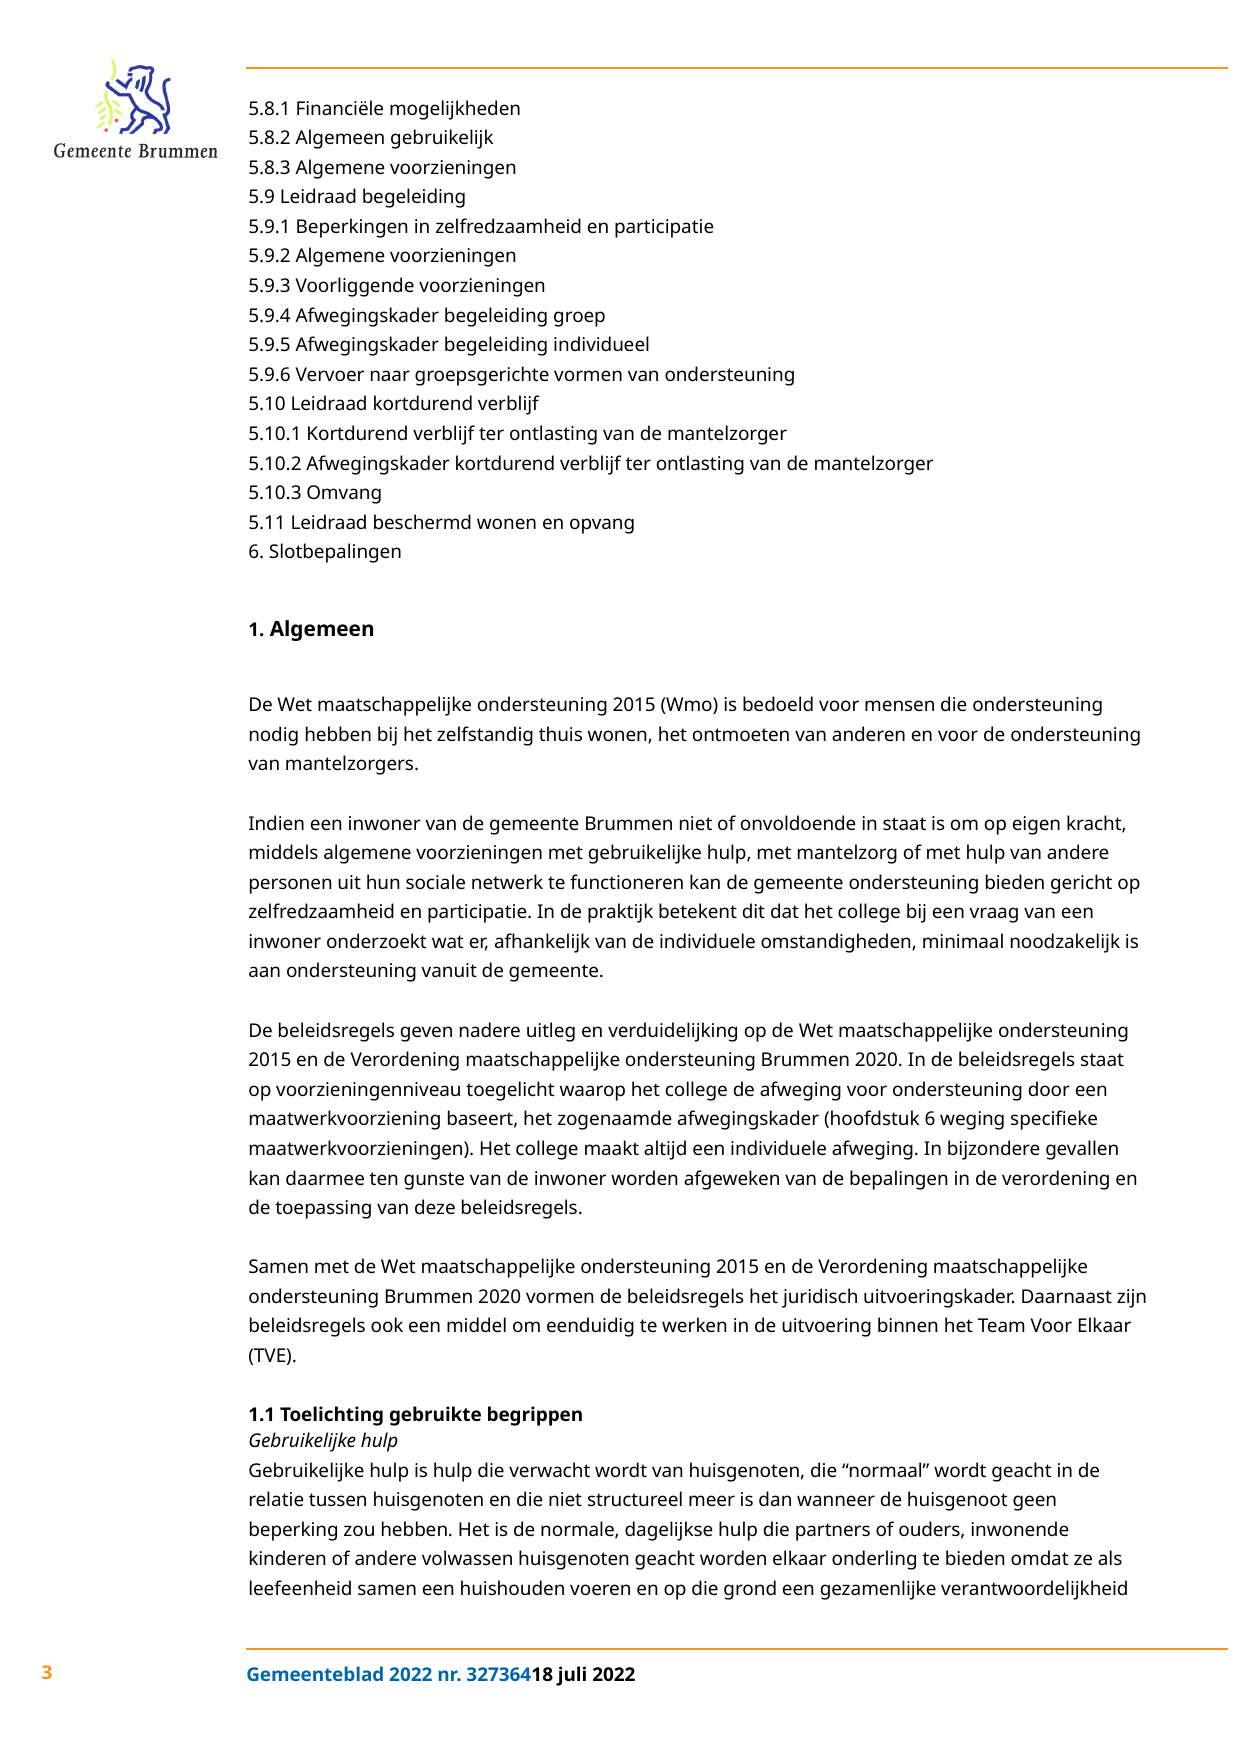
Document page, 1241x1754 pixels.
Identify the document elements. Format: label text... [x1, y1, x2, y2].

picture [41, 47, 231, 172]
text 5.9.1 Beperkingen in zelfredzaamheid en participatie [248, 213, 1152, 239]
text 5.9.6 Vervoer naar groepsgerichte vormen van ondersteuning [248, 361, 1152, 387]
text De beleidsregels geven nadere uitleg en verduidelijking op de Wet maatschappelijke ondersteuning 2015 en de Verordening maatschappelijke ondersteuning Brummen 2020. In de beleidsregels staat op voorzieningenniveau toegelicht waarop het college de afweging voor ondersteuning door een maatwerkvoorziening baseert, het zogenaamde afwegingskader (hoofdstuk 6 weging specifieke maatwerkvoorzieningen). Het college maakt altijd een individuele afweging. In bijzondere gevallen kan daarmee ten gunste van de inwoner worden afgeweken van de bepalingen in de verordening en de toepassing van deze beleidsregels. [248, 1017, 1152, 1220]
text 5.10.1 Kortdurend verblijf ter ontlasting van de mantelzorger [248, 420, 1152, 446]
text Indien een inwoner van de gemeente Brummen niet of onvoldoende in staat is om op eigen kracht, middels algemene voorzieningen met gebruikelijke hulp, met mantelzorg of met hulp van andere personen uit hun sociale netwerk te functioneren kan de gemeente ondersteuning bieden gericht op zelfredzaamheid en participatie. In de praktijk betekent dit dat het college bij een vraag van een inwoner onderzoekt wat er, afhankelijk van de individuele omstandigheden, minimaal noodzakelijk is aan ondersteuning vanuit de gemeente. [248, 810, 1152, 983]
text Gebruikelijke hulp [248, 1427, 1152, 1453]
text 5.10.2 Afwegingskader kortdurend verblijf ter ontlasting van de mantelzorger [248, 450, 1152, 476]
text 5.9.3 Voorliggende voorzieningen [248, 272, 1152, 298]
text 5.10 Leidraad kortdurend verblijf [248, 391, 1152, 416]
text 1. Algemeen [248, 614, 1152, 642]
text 6. Slotbepalingen [248, 538, 1152, 564]
text Gebruikelijke hulp is hulp die verwacht wordt van huisgenoten, die “normaal” wordt geacht in de relatie tussen huisgenoten en die niet structureel meer is dan wanneer de huisgenoot geen beperking zou hebben. Het is de normale, dagelijkse hulp die partners of ouders, inwonende kinderen of andere volwassen huisgenoten geacht worden elkaar onderling te bieden omdat ze als leefeenheid samen een huishouden voeren en op die grond een gezamenlijke verantwoordelijkheid [248, 1457, 1152, 1601]
text 5.9.4 Afwegingskader begeleiding groep [248, 302, 1152, 328]
text 5.8.2 Algemeen gebruikelijk [248, 124, 1152, 150]
text 5.9.2 Algemene voorzieningen [248, 243, 1152, 268]
text 5.9.5 Afwegingskader begeleiding individueel [248, 331, 1152, 357]
text 5.11 Leidraad beschermd wonen en opvang [248, 509, 1152, 535]
text Samen met de Wet maatschappelijke ondersteuning 2015 en de Verordening maatschappelijke ondersteuning Brummen 2020 vormen de beleidsregels het juridisch uitvoeringskader. Daarnaast zijn beleidsregels ook een middel om eenduidig te werken in de uitvoering binnen het Team Voor Elkaar (TVE). [248, 1253, 1152, 1368]
text 5.8.3 Algemene voorzieningen [248, 154, 1152, 180]
text 5.8.1 Financiële mogelijkheden [248, 95, 1152, 121]
text 5.10.3 Omvang [248, 479, 1152, 505]
text 5.9 Leidraad begeleiding [248, 183, 1152, 209]
text De Wet maatschappelijke ondersteuning 2015 (Wmo) is bedoeld voor mensen die ondersteuning nodig hebben bij het zelfstandig thuis wonen, het ontmoeten van anderen en voor de ondersteuning van mantelzorgers. [248, 691, 1152, 776]
text 1.1 Toelichting gebruikte begrippen [248, 1401, 1152, 1427]
